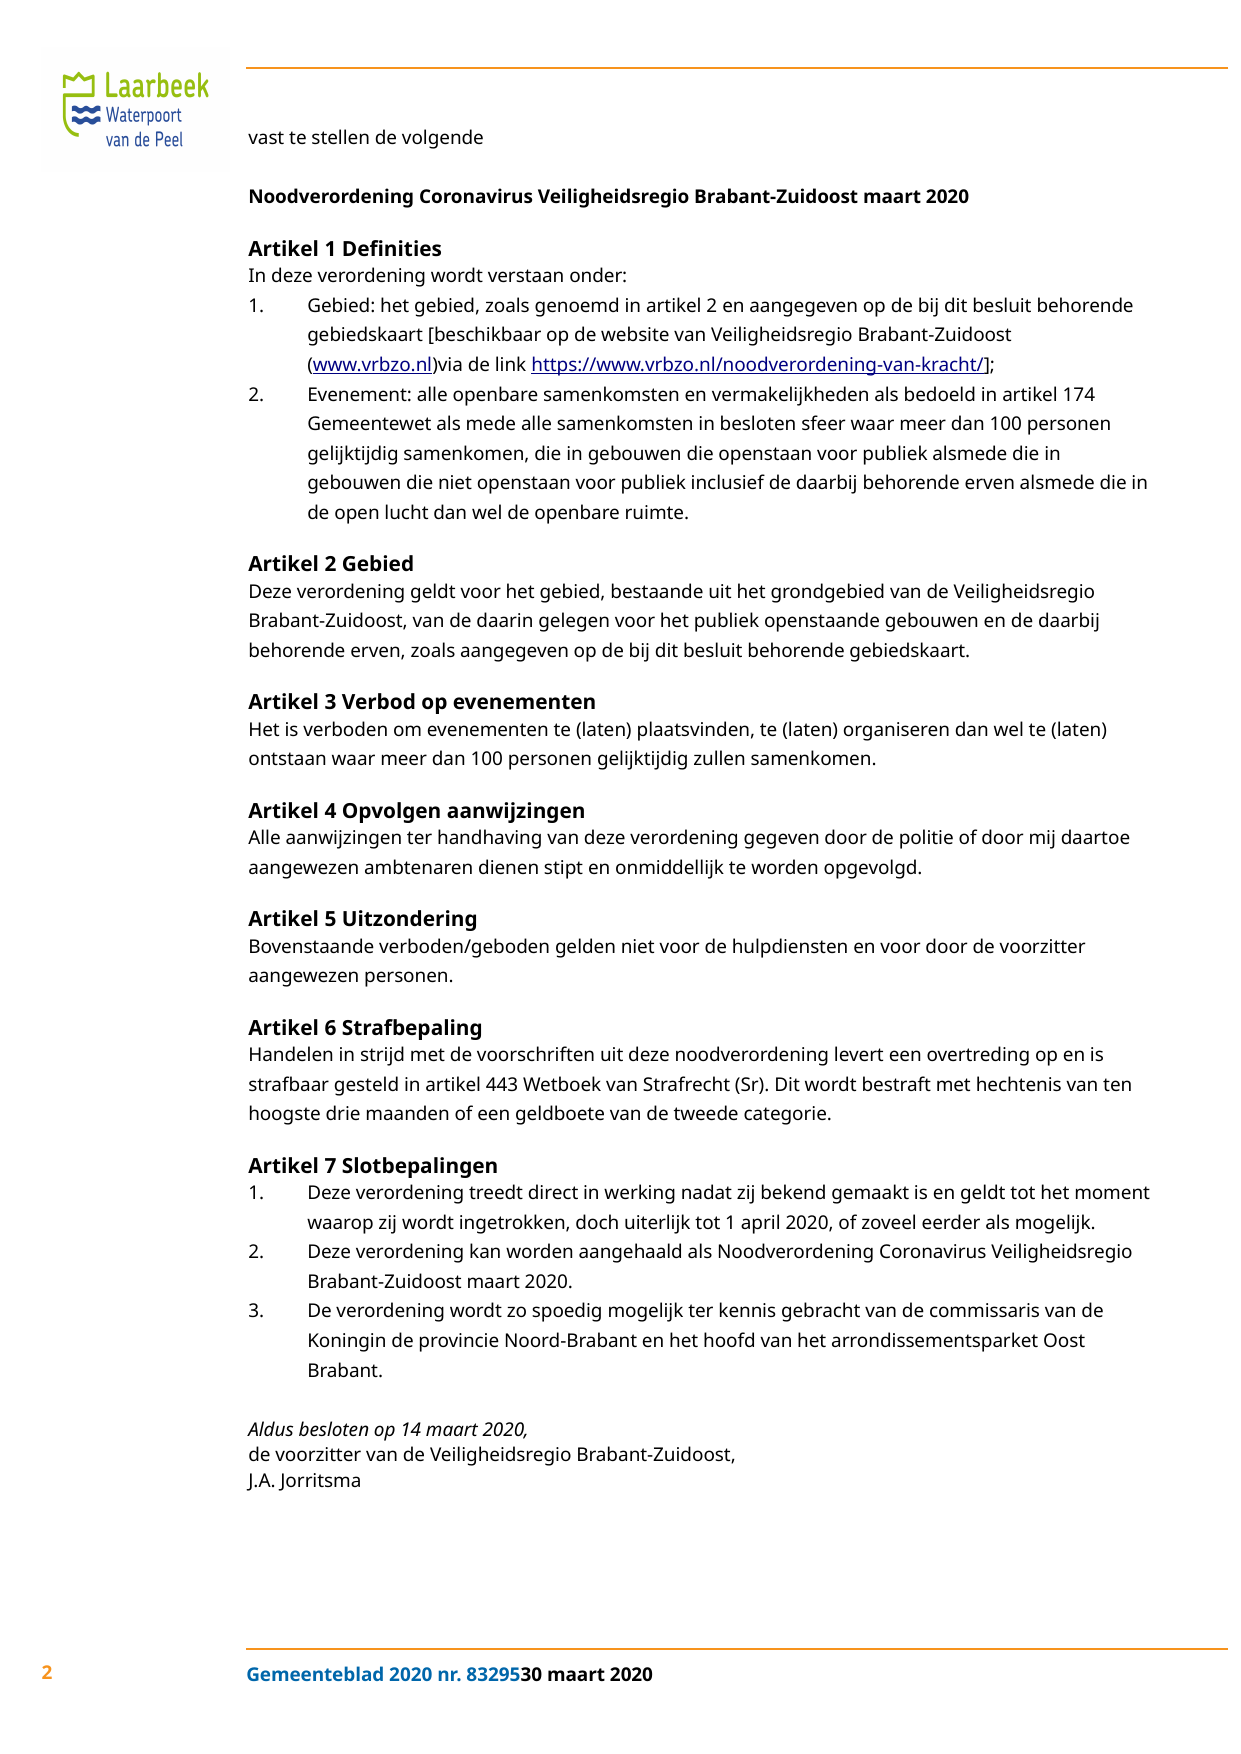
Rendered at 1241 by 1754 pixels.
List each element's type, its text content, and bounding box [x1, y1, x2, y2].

text vast te stellen de volgende [248, 124, 1152, 150]
text J.A. Jorritsma [248, 1467, 1152, 1493]
text Alle aanwijzingen ter handhaving van deze verordening gegeven door de politie of door mij daartoe aangewezen ambtenaren dienen stipt en onmiddellijk te worden opgevolgd. [248, 824, 1152, 880]
text Artikel 1 Definities [248, 234, 1152, 262]
list De verordening wordt zo spoedig mogelijk ter kennis gebracht van de commissaris van de Koningin de provincie Noord-Brabant en het hoofd van het arrondissementsparket Oost Brabant. [248, 1298, 1152, 1382]
text In deze verordening wordt verstaan onder: [248, 262, 1152, 288]
text Artikel 4 Opvolgen aanwijzingen [248, 796, 1152, 824]
picture [41, 47, 231, 172]
text Bovenstaande verboden/geboden gelden niet voor de hulpdiensten en voor door de voorzitter aangewezen personen. [248, 933, 1152, 988]
text Deze verordening geldt voor het gebied, bestaande uit het grondgebied van de Veiligheidsregio Brabant-Zuidoost, van de daarin gelegen voor het publiek openstaande gebouwen en de daarbij behorende erven, zoals aangegeven op de bij dit besluit behorende gebiedskaart. [248, 578, 1152, 663]
list Deze verordening treedt direct in werking nadat zij bekend gemaakt is en geldt tot het moment waarop zij wordt ingetrokken, doch uiterlijk tot 1 april 2020, of zoveel eerder als mogelijk. [248, 1179, 1152, 1234]
text Het is verboden om evenementen te (laten) plaatsvinden, te (laten) organiseren dan wel te (laten) ontstaan waar meer dan 100 personen gelijktijdig zullen samenkomen. [248, 716, 1152, 771]
list Deze verordening kan worden aangehaald als Noodverordening Coronavirus Veiligheidsregio Brabant-Zuidoost maart 2020. [248, 1238, 1152, 1294]
text Artikel 5 Uitzondering [248, 904, 1152, 933]
text Artikel 3 Verbod op evenementen [248, 687, 1152, 716]
list Evenement: alle openbare samenkomsten en vermakelijkheden als bedoeld in artikel 174 Gemeentewet als mede alle samenkomsten in besloten sfeer waar meer dan 100 personen gelijktijdig samenkomen, die in gebouwen die openstaan voor publiek alsmede die in gebouwen die niet openstaan voor publiek inclusief de daarbij behorende erven alsmede die in de open lucht dan wel de openbare ruimte. [248, 381, 1152, 525]
text de voorzitter van de Veiligheidsregio Brabant-Zuidoost, [248, 1442, 1152, 1467]
text Artikel 7 Slotbepalingen [248, 1151, 1152, 1179]
text Noodverordening Coronavirus Veiligheidsregio Brabant-Zuidoost maart 2020 [248, 183, 1152, 209]
text Artikel 2 Gebied [248, 549, 1152, 578]
text Aldus besloten op 14 maart 2020, [248, 1416, 1152, 1442]
list Gebied: het gebied, zoals genoemd in artikel 2 en aangegeven op de bij dit besluit behorende gebiedskaart [beschikbaar op de website van Veiligheidsregio Brabant-Zuidoost (www.vrbzo.nl)via de link https://www.vrbzo.nl/noodverordening-van-kracht/]; [248, 292, 1152, 377]
text Handelen in strijd met de voorschriften uit deze noodverordening levert een overtreding op en is strafbaar gesteld in artikel 443 Wetboek van Strafrecht (Sr). Dit wordt bestraft met hechtenis van ten hoogste drie maanden of een geldboete van de tweede categorie. [248, 1041, 1152, 1126]
text Artikel 6 Strafbepaling [248, 1013, 1152, 1041]
